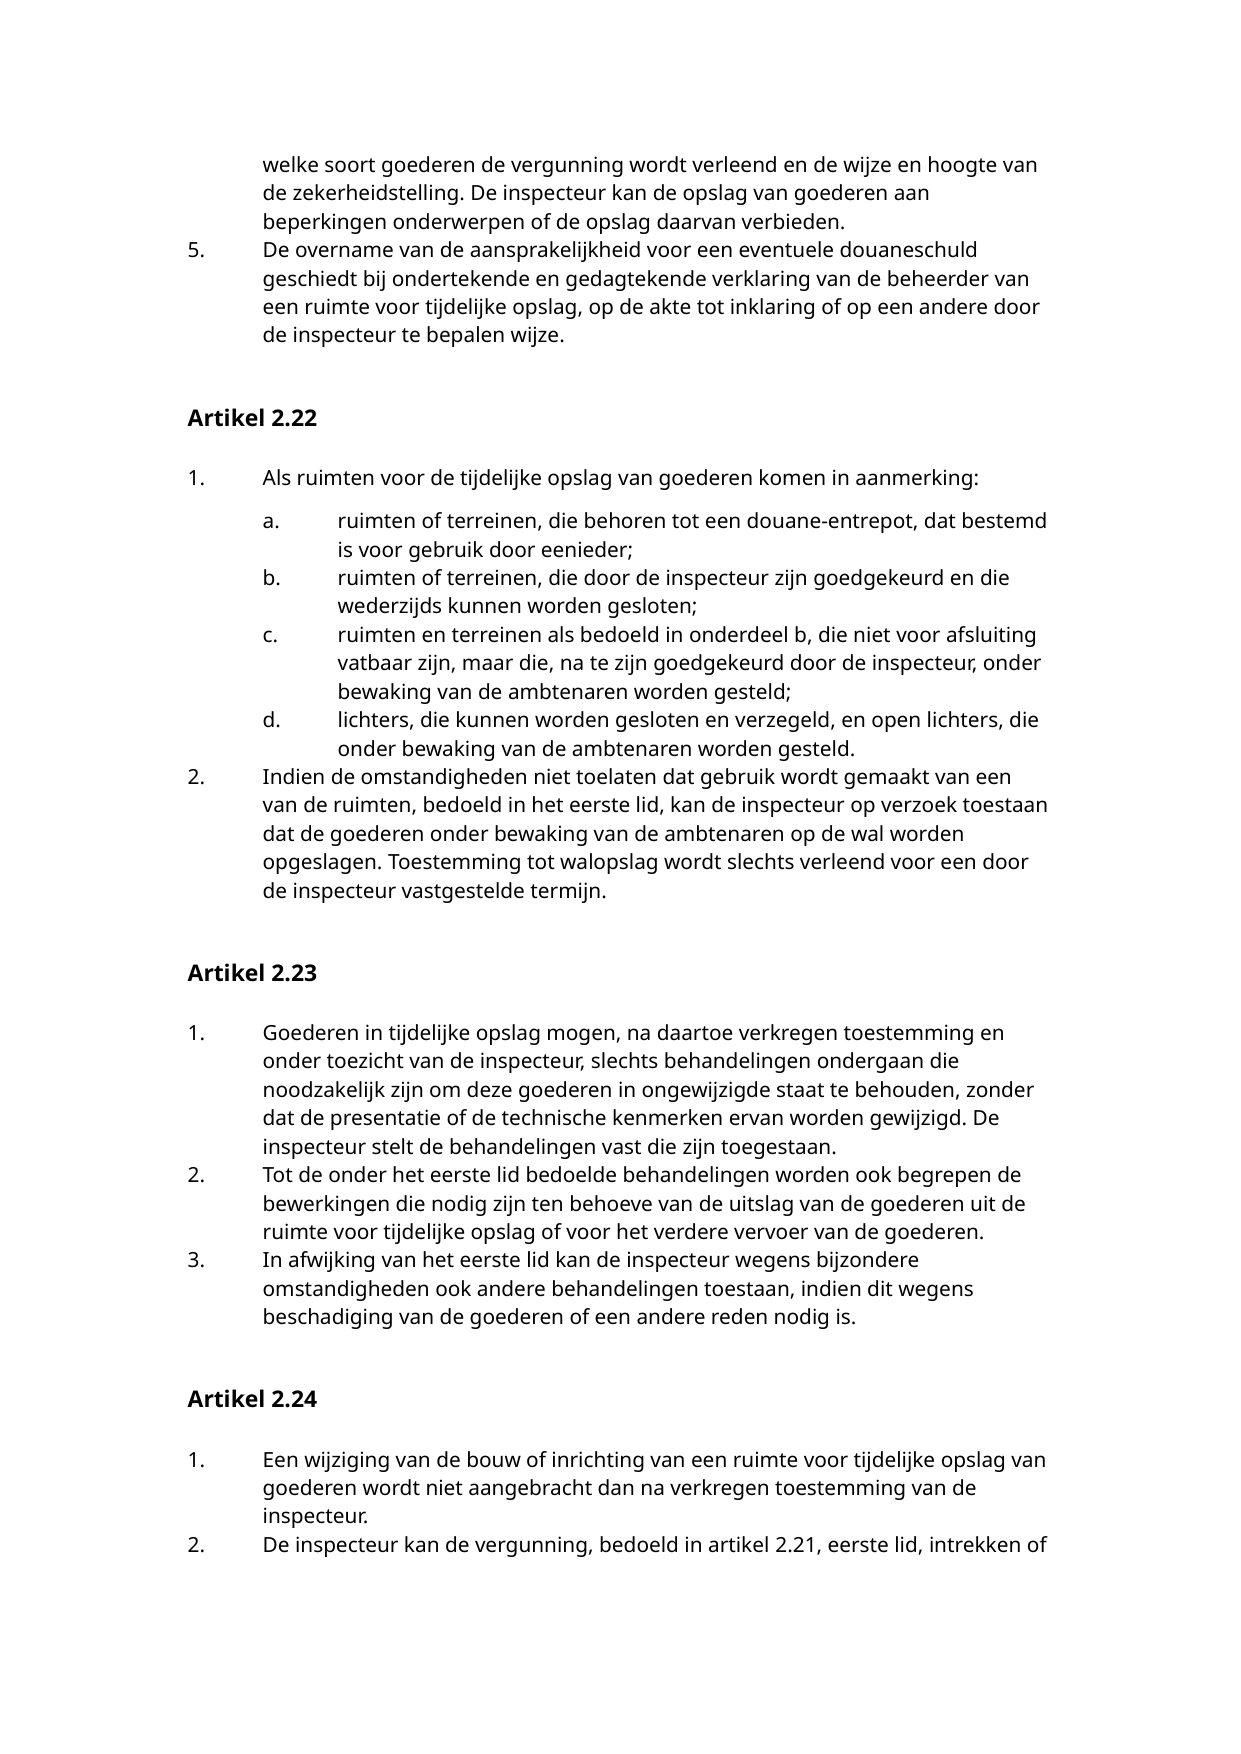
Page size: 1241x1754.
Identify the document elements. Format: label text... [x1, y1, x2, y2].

list ruimten of terreinen, die behoren tot een douane-entrepot, dat bestemd is voor gebruik door eenieder; [262, 506, 1053, 563]
list Indien de omstandigheden niet toelaten dat gebruik wordt gemaakt van een van de ruimten, bedoeld in het eerste lid, kan de inspecteur op verzoek toestaan dat de goederen onder bewaking van de ambtenaren op de wal worden opgeslagen. Toestemming tot walopslag wordt slechts verleend voor een door de inspecteur vastgestelde termijn. [187, 762, 1053, 904]
list ruimten of terreinen, die door de inspecteur zijn goedgekeurd en die wederzijds kunnen worden gesloten; [262, 563, 1053, 620]
subtitle Artikel 2.23 [187, 957, 1053, 988]
list In afwijking van het eerste lid kan de inspecteur wegens bijzondere omstandigheden ook andere behandelingen toestaan, indien dit wegens beschadiging van de goederen of een andere reden nodig is. [187, 1246, 1053, 1331]
list ruimten en terreinen als bedoeld in onderdeel b, die niet voor afsluiting vatbaar zijn, maar die, na te zijn goedgekeurd door de inspecteur, onder bewaking van de ambtenaren worden gesteld; [262, 620, 1053, 705]
list Een wijziging van de bouw of inrichting van een ruimte voor tijdelijke opslag van goederen wordt niet aangebracht dan na verkregen toestemming van de inspecteur. [187, 1445, 1053, 1530]
subtitle Artikel 2.24 [187, 1383, 1053, 1415]
list De overname van de aansprakelijkheid voor een eventuele douaneschuld geschiedt bij ondertekende en gedagtekende verklaring van de beheerder van een ruimte voor tijdelijke opslag, op de akte tot inklaring of op een andere door de inspecteur te bepalen wijze. [187, 235, 1053, 349]
list Tot de onder het eerste lid bedoelde behandelingen worden ook begrepen de bewerkingen die nodig zijn ten behoeve van de uitslag van de goederen uit de ruimte voor tijdelijke opslag of voor het verdere vervoer van de goederen. [187, 1160, 1053, 1246]
list De inspecteur kan de vergunning, bedoeld in artikel 2.21, eerste lid, intrekken of [187, 1530, 1053, 1558]
list welke soort goederen de vergunning wordt verleend en de wijze en hoogte van de zekerheidstelling. De inspecteur kan de opslag van goederen aan beperkingen onderwerpen of de opslag daarvan verbieden. [187, 150, 1053, 235]
subtitle Artikel 2.22 [187, 402, 1053, 433]
list Als ruimten voor de tijdelijke opslag van goederen komen in aanmerking: [187, 463, 1053, 491]
list Goederen in tijdelijke opslag mogen, na daartoe verkregen toestemming en onder toezicht van de inspecteur, slechts behandelingen ondergaan die noodzakelijk zijn om deze goederen in ongewijzigde staat te behouden, zonder dat de presentatie of de technische kenmerken ervan worden gewijzigd. De inspecteur stelt de behandelingen vast die zijn toegestaan. [187, 1018, 1053, 1160]
list lichters, die kunnen worden gesloten en verzegeld, en open lichters, die onder bewaking van de ambtenaren worden gesteld. [262, 705, 1053, 762]
